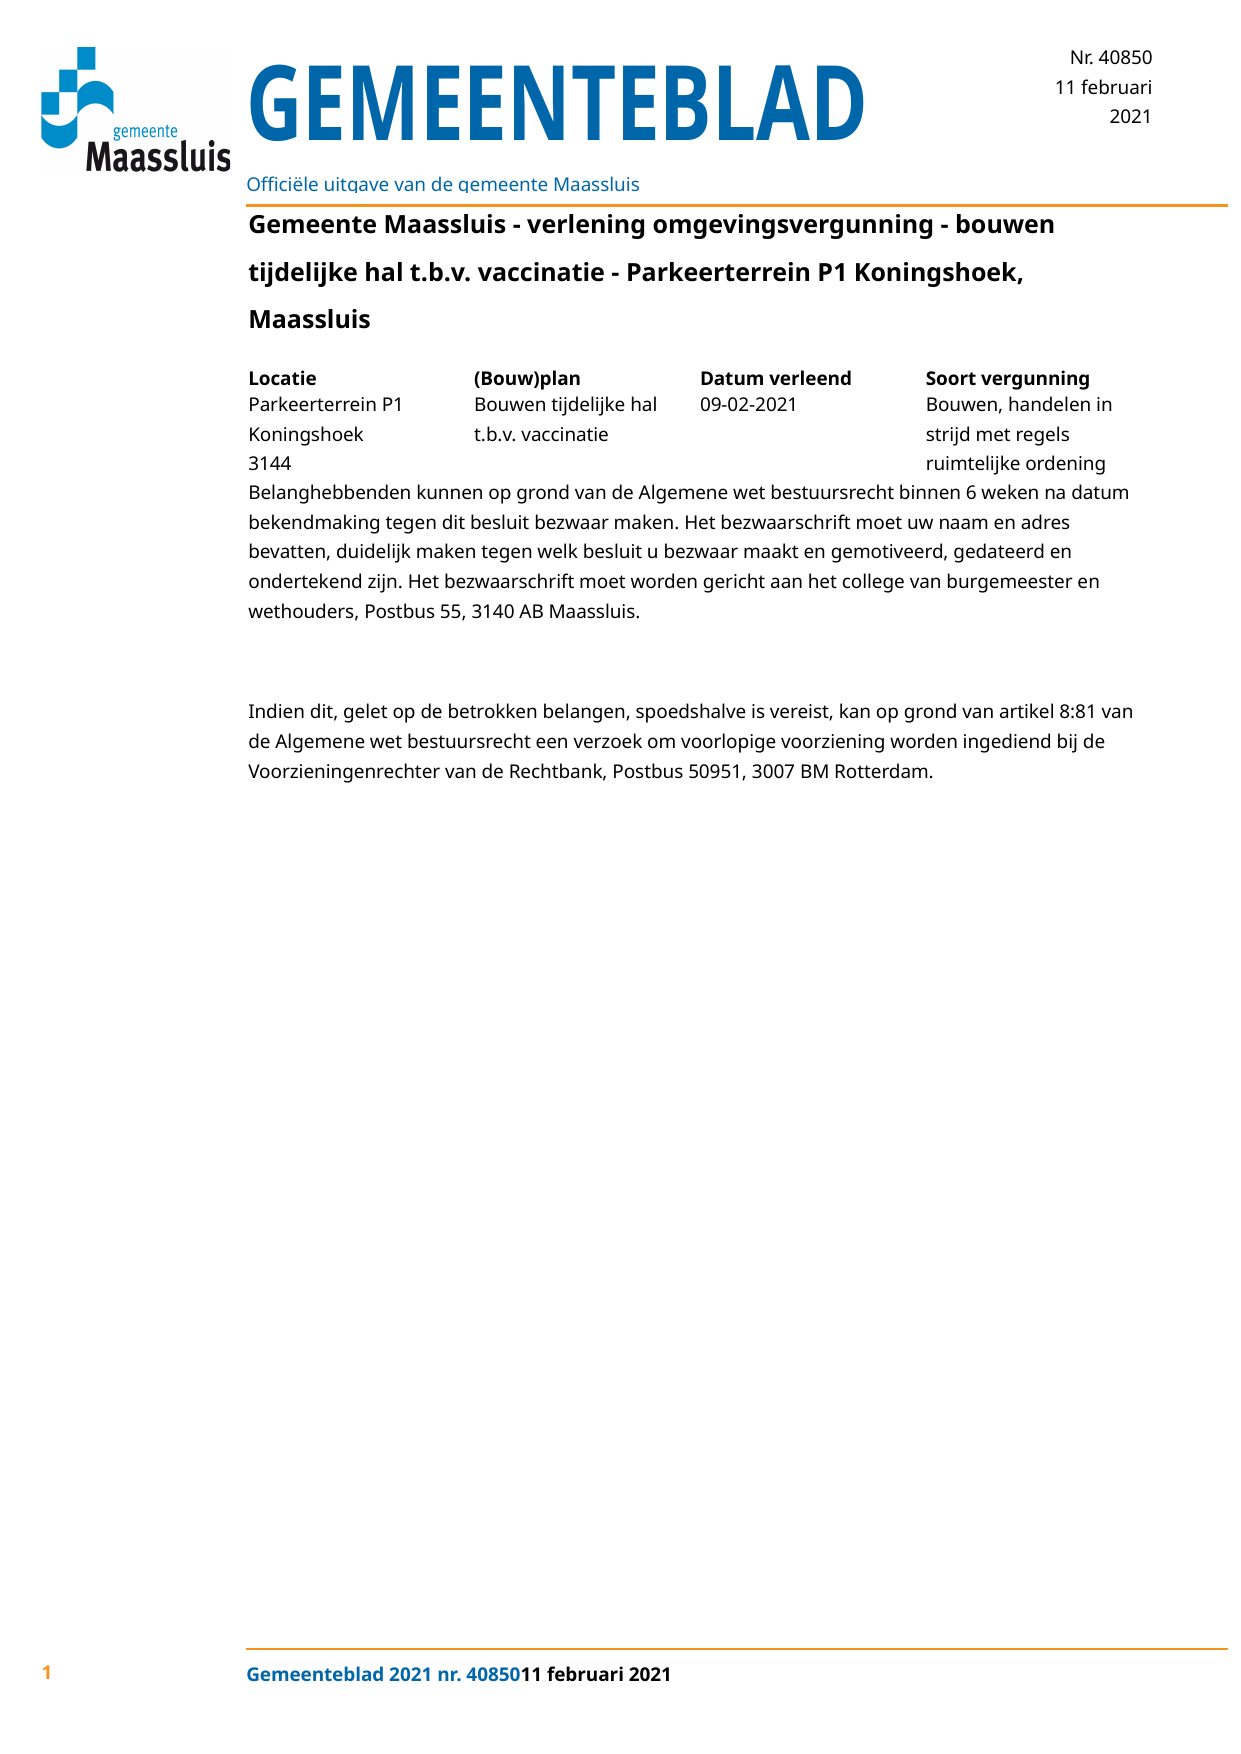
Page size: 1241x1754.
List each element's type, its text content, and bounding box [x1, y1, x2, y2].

table_header Datum verleend [700, 366, 926, 391]
text Belanghebbenden kunnen op grond van de Algemene wet bestuursrecht binnen 6 weken na datum bekendmaking tegen dit besluit bezwaar maken. Het bezwaarschrift moet uw naam en adres bevatten, duidelijk maken tegen welk besluit u bezwaar maakt en gemotiveerd, gedateerd en ondertekend zijn. Het bezwaarschrift moet worden gericht aan het college van burgemeester en wethouders, Postbus 55, 3140 AB Maassluis. [248, 479, 1152, 623]
table_cell Parkeerterrein P1 Koningshoek 3144 [248, 391, 474, 476]
table_cell 09-02-2021 [700, 391, 926, 476]
table_cell Bouwen, handelen in strijd met regels ruimtelijke ordening [926, 391, 1152, 476]
picture [41, 47, 77, 92]
table_header Locatie [248, 366, 474, 391]
text Gemeente Maassluis - verlening omgevingsvergunning - bouwen tijdelijke hal t.b.v. vaccinatie - Parkeerterrein P1 Koningshoek, Maassluis [248, 207, 1152, 336]
text Indien dit, gelet op de betrokken belangen, spoedshalve is vereist, kan op grond van artikel 8:81 van de Algemene wet bestuursrecht een verzoek om voorlopige voorziening worden ingediend bij de Voorzieningenrechter van de Rechtbank, Postbus 50951, 3007 BM Rotterdam. [248, 699, 1152, 783]
table_header Soort vergunning [926, 366, 1152, 391]
table_header (Bouw)plan [474, 366, 700, 391]
picture [41, 47, 231, 172]
table_cell Bouwen tijdelijke hal t.b.v. vaccinatie [474, 391, 700, 476]
